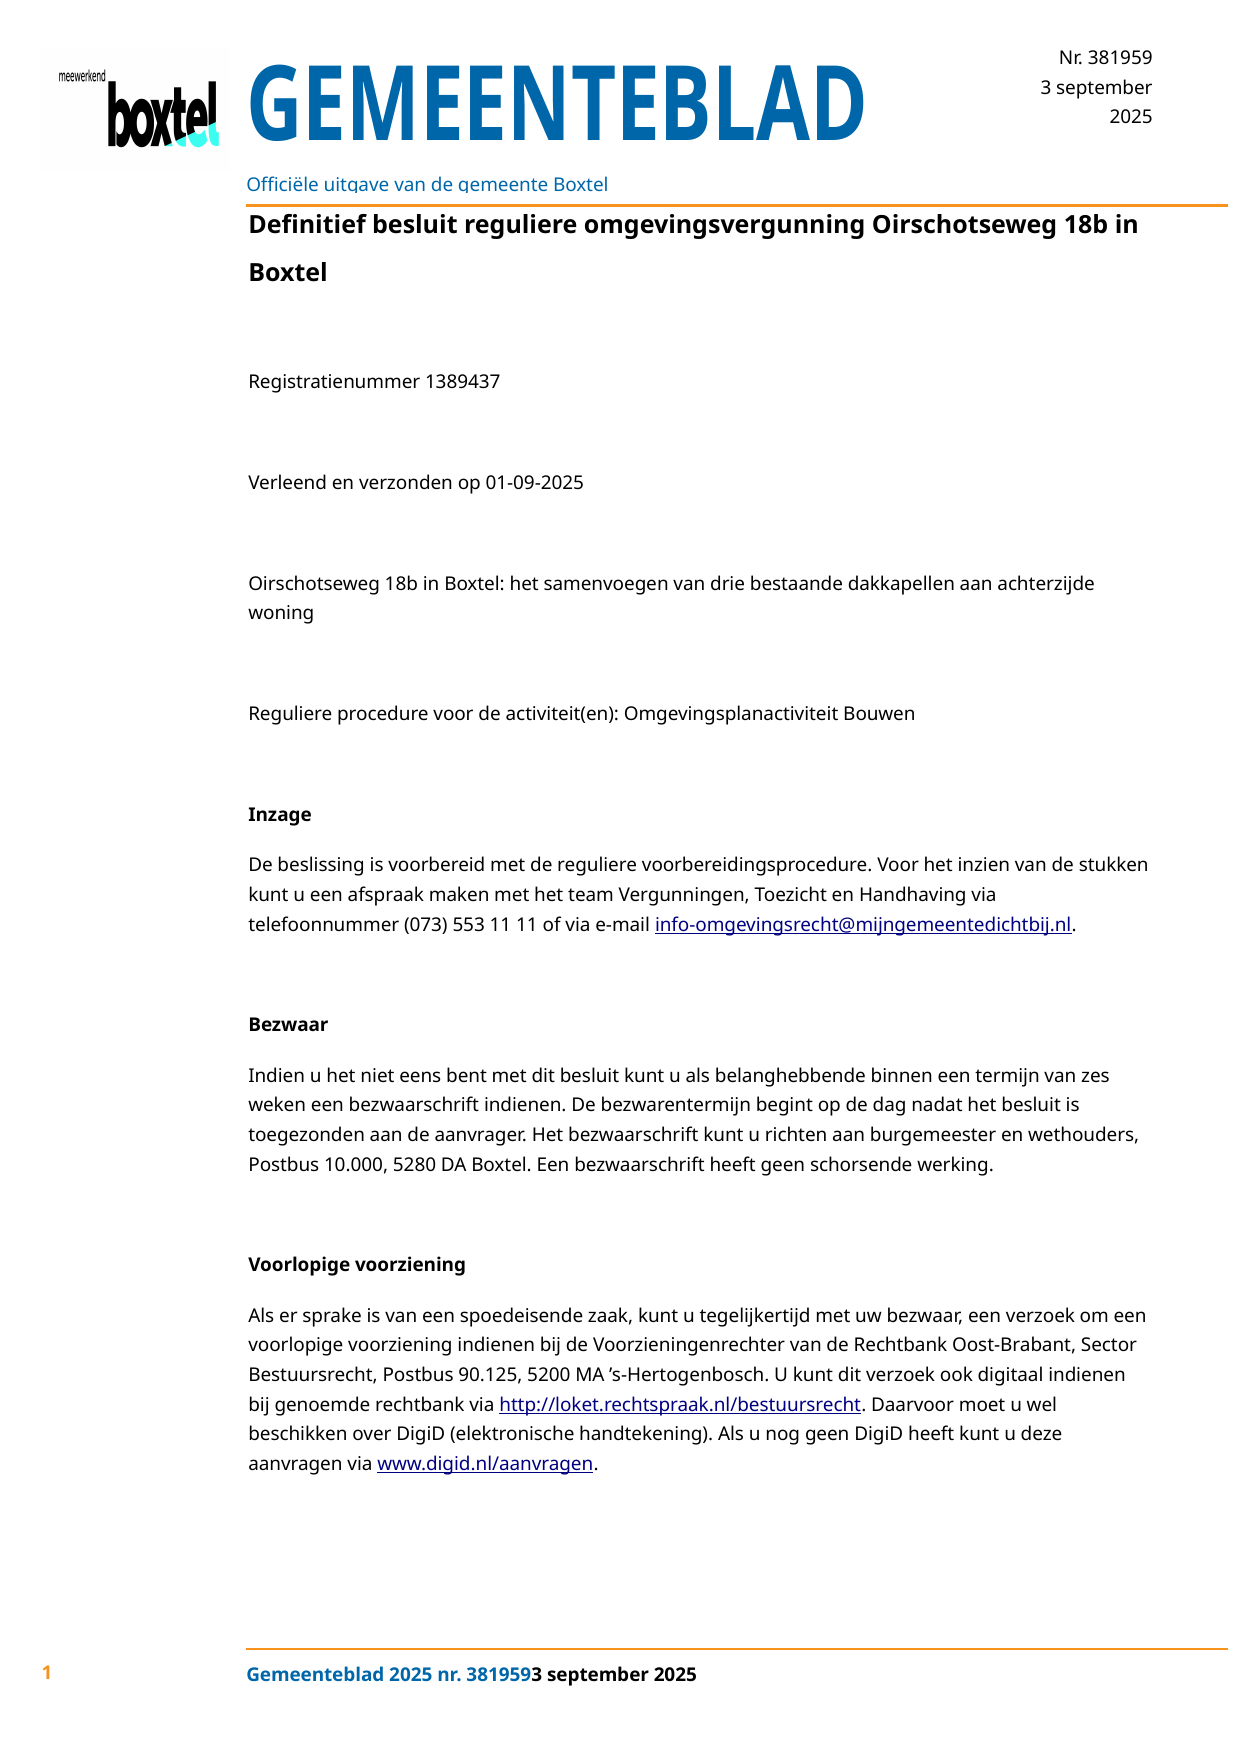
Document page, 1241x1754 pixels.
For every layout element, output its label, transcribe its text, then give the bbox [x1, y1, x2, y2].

text Indien u het niet eens bent met dit besluit kunt u als belanghebbende binnen een termijn van zes weken een bezwaarschrift indienen. De bezwarentermijn begint op de dag nadat het besluit is toegezonden aan de aanvrager. Het bezwaarschrift kunt u richten aan burgemeester en wethouders, Postbus 10.000, 5280 DA Boxtel. Een bezwaarschrift heeft geen schorsende werking. [248, 1062, 1152, 1177]
text Bezwaar [248, 1012, 1152, 1037]
text De beslissing is voorbereid met de reguliere voorbereidingsprocedure. Voor het inzien van de stukken kunt u een afspraak maken met het team Vergunningen, Toezicht en Handhaving via telefoonnummer (073) 553 11 11 of via e-mail info-omgevingsrecht@mijngemeentedichtbij.nl. [248, 852, 1152, 937]
text Inzage [248, 801, 1152, 827]
text Definitief besluit reguliere omgevingsvergunning Oirschotseweg 18b in Boxtel [248, 207, 1152, 288]
text Voorlopige voorziening [248, 1252, 1152, 1277]
picture [41, 47, 231, 172]
text Verleend en verzonden op 01-09-2025 [248, 469, 1152, 495]
text Reguliere procedure voor de activiteit(en): Omgevingsplanactiviteit Bouwen [248, 700, 1152, 726]
text Registratienummer 1389437 [248, 368, 1152, 394]
text Als er sprake is van een spoedeisende zaak, kunt u tegelijkertijd met uw bezwaar, een verzoek om een voorlopige voorziening indienen bij de Voorzieningenrechter van de Rechtbank Oost-Brabant, Sector Bestuursrecht, Postbus 90.125, 5200 MA ’s-Hertogenbosch. U kunt dit verzoek ook digitaal indienen bij genoemde rechtbank via http://loket.rechtspraak.nl/bestuursrecht. Daarvoor moet u wel beschikken over DigiD (elektronische handtekening). Als u nog geen DigiD heeft kunt u deze aanvragen via www.digid.nl/aanvragen. [248, 1302, 1152, 1476]
text Oirschotseweg 18b in Boxtel: het samenvoegen van drie bestaande dakkapellen aan achterzijde woning [248, 570, 1152, 625]
